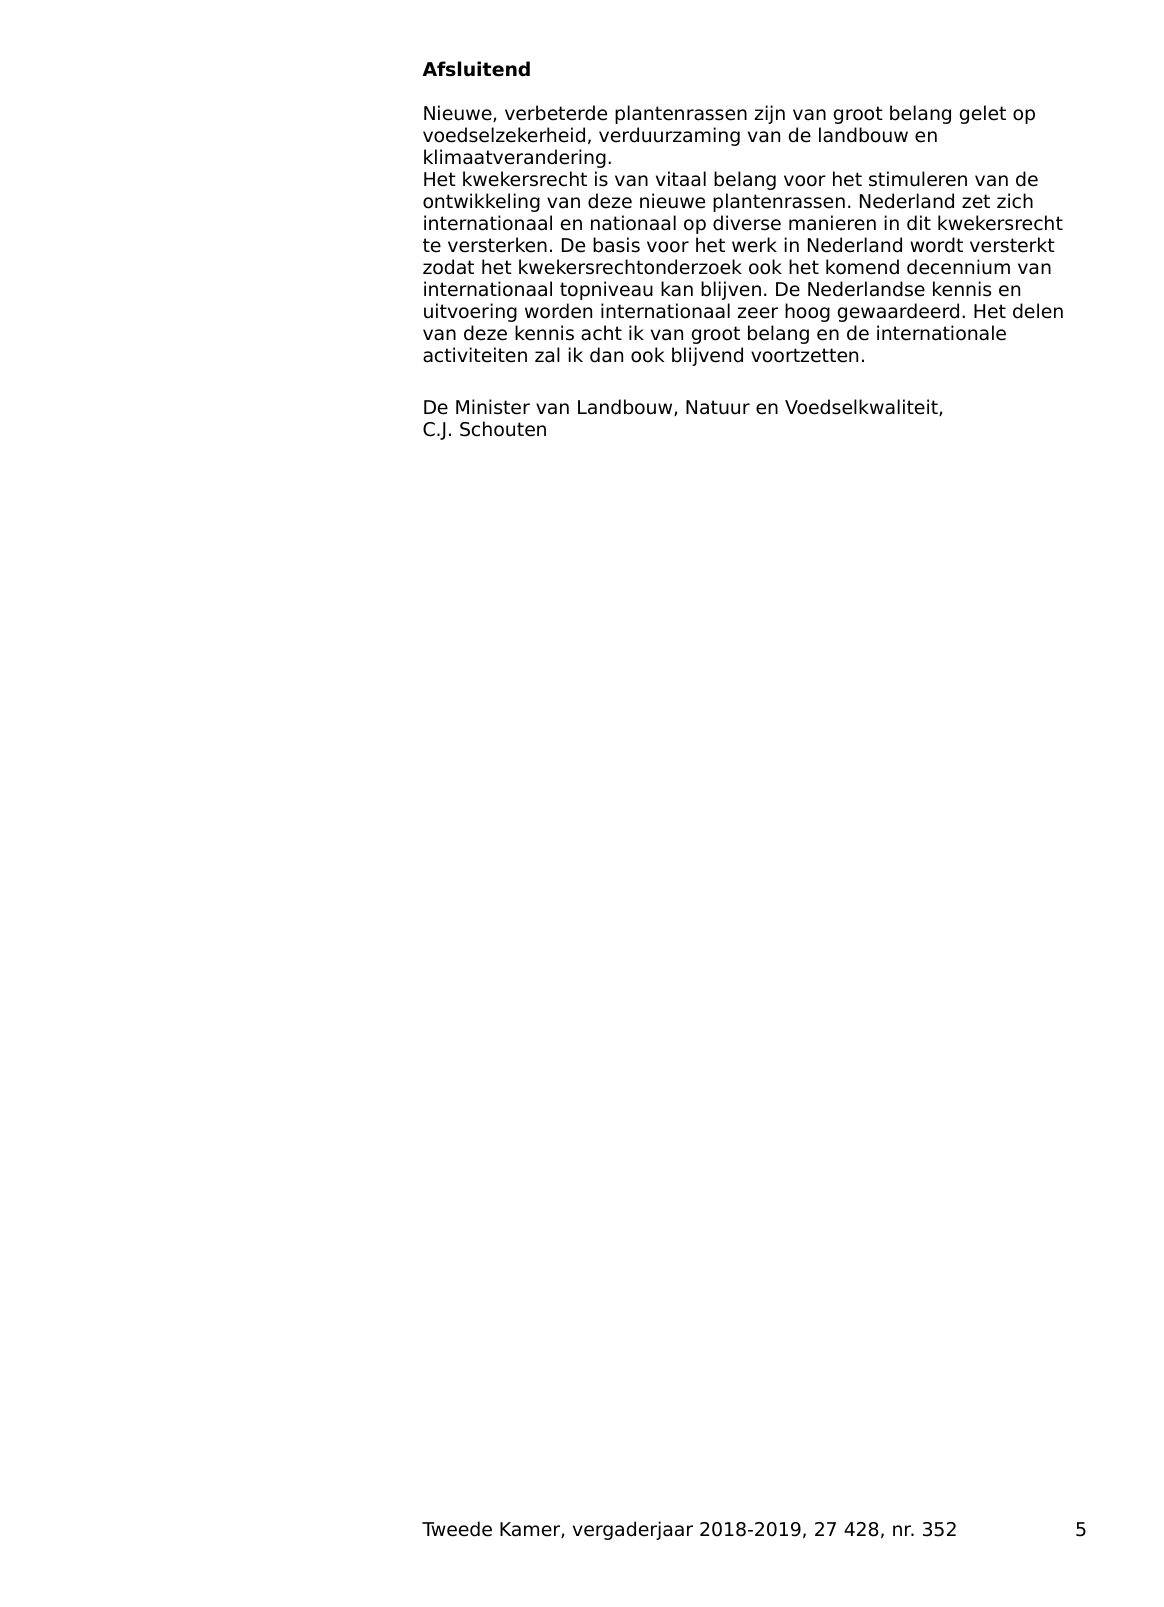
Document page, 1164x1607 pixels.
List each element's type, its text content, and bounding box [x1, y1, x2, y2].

text Het kwekersrecht is van vitaal belang voor het stimuleren van de ontwikkeling van deze nieuwe plantenrassen. Nederland zet zich internationaal en nationaal op diverse manieren in dit kwekersrecht te versterken. De basis voor het werk in Nederland wordt versterkt zodat het kwekersrechtonderzoek ook het komend decennium van internationaal topniveau kan blijven. De Nederlandse kennis en uitvoering worden internationaal zeer hoog gewaardeerd. Het delen van deze kennis acht ik van groot belang en de internationale activiteiten zal ik dan ook blijvend voortzetten. [422, 169, 1087, 367]
subtitle Afsluitend [422, 59, 1087, 81]
text De Minister van Landbouw, Natuur en Voedselkwaliteit, C.J. Schouten [422, 397, 1087, 441]
text Nieuwe, verbeterde plantenrassen zijn van groot belang gelet op voedselzekerheid, verduurzaming van de landbouw en klimaatverandering. [422, 103, 1087, 169]
